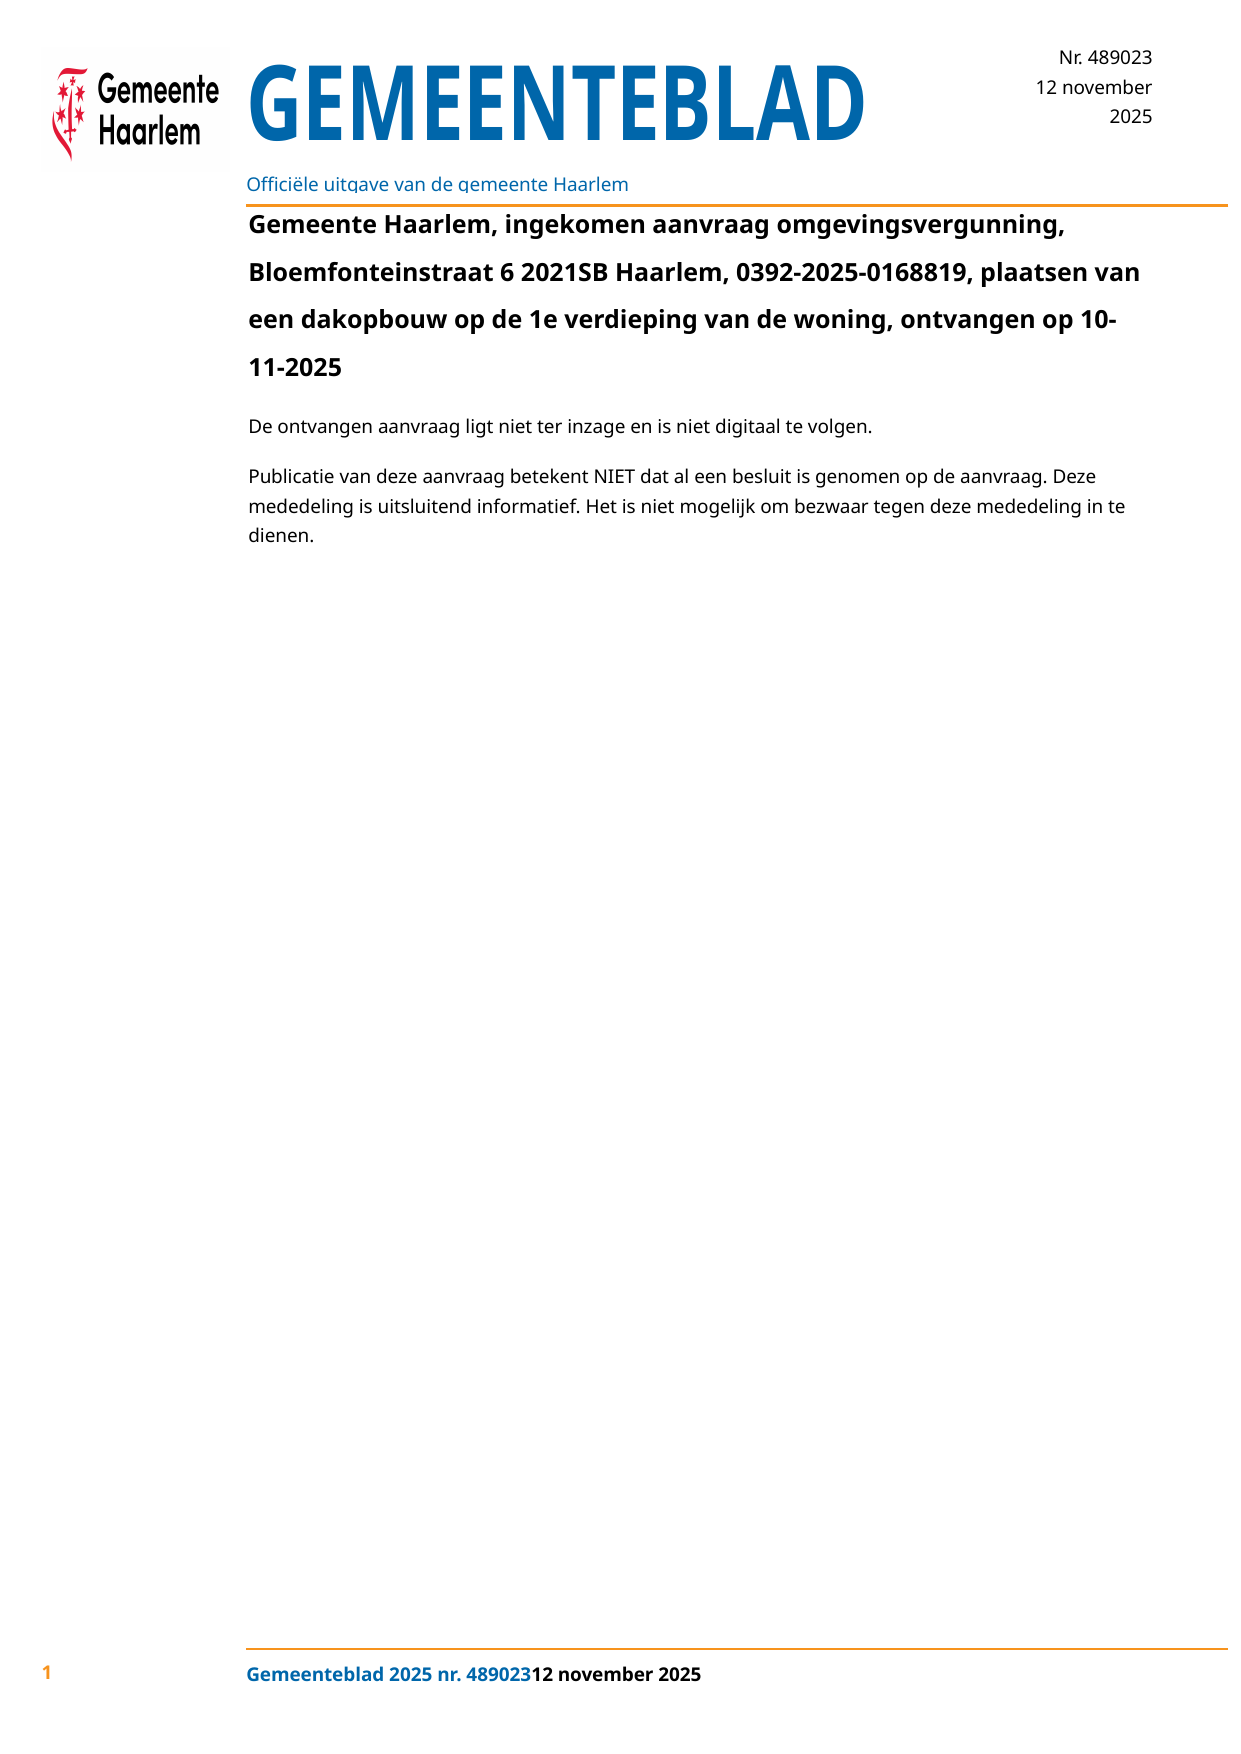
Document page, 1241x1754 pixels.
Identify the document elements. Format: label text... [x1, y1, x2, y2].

text Publicatie van deze aanvraag betekent NIET dat al een besluit is genomen op de aanvraag. Deze mededeling is uitsluitend informatief. Het is niet mogelijk om bezwaar tegen deze mededeling in te dienen. [248, 463, 1152, 548]
picture [41, 47, 231, 172]
text De ontvangen aanvraag ligt niet ter inzage en is niet digitaal te volgen. [248, 413, 1152, 439]
text Gemeente Haarlem, ingekomen aanvraag omgevingsvergunning, Bloemfonteinstraat 6 2021SB Haarlem, 0392-2025-0168819, plaatsen van een dakopbouw op de 1e verdieping van de woning, ontvangen op 10-11-2025 [248, 207, 1152, 384]
